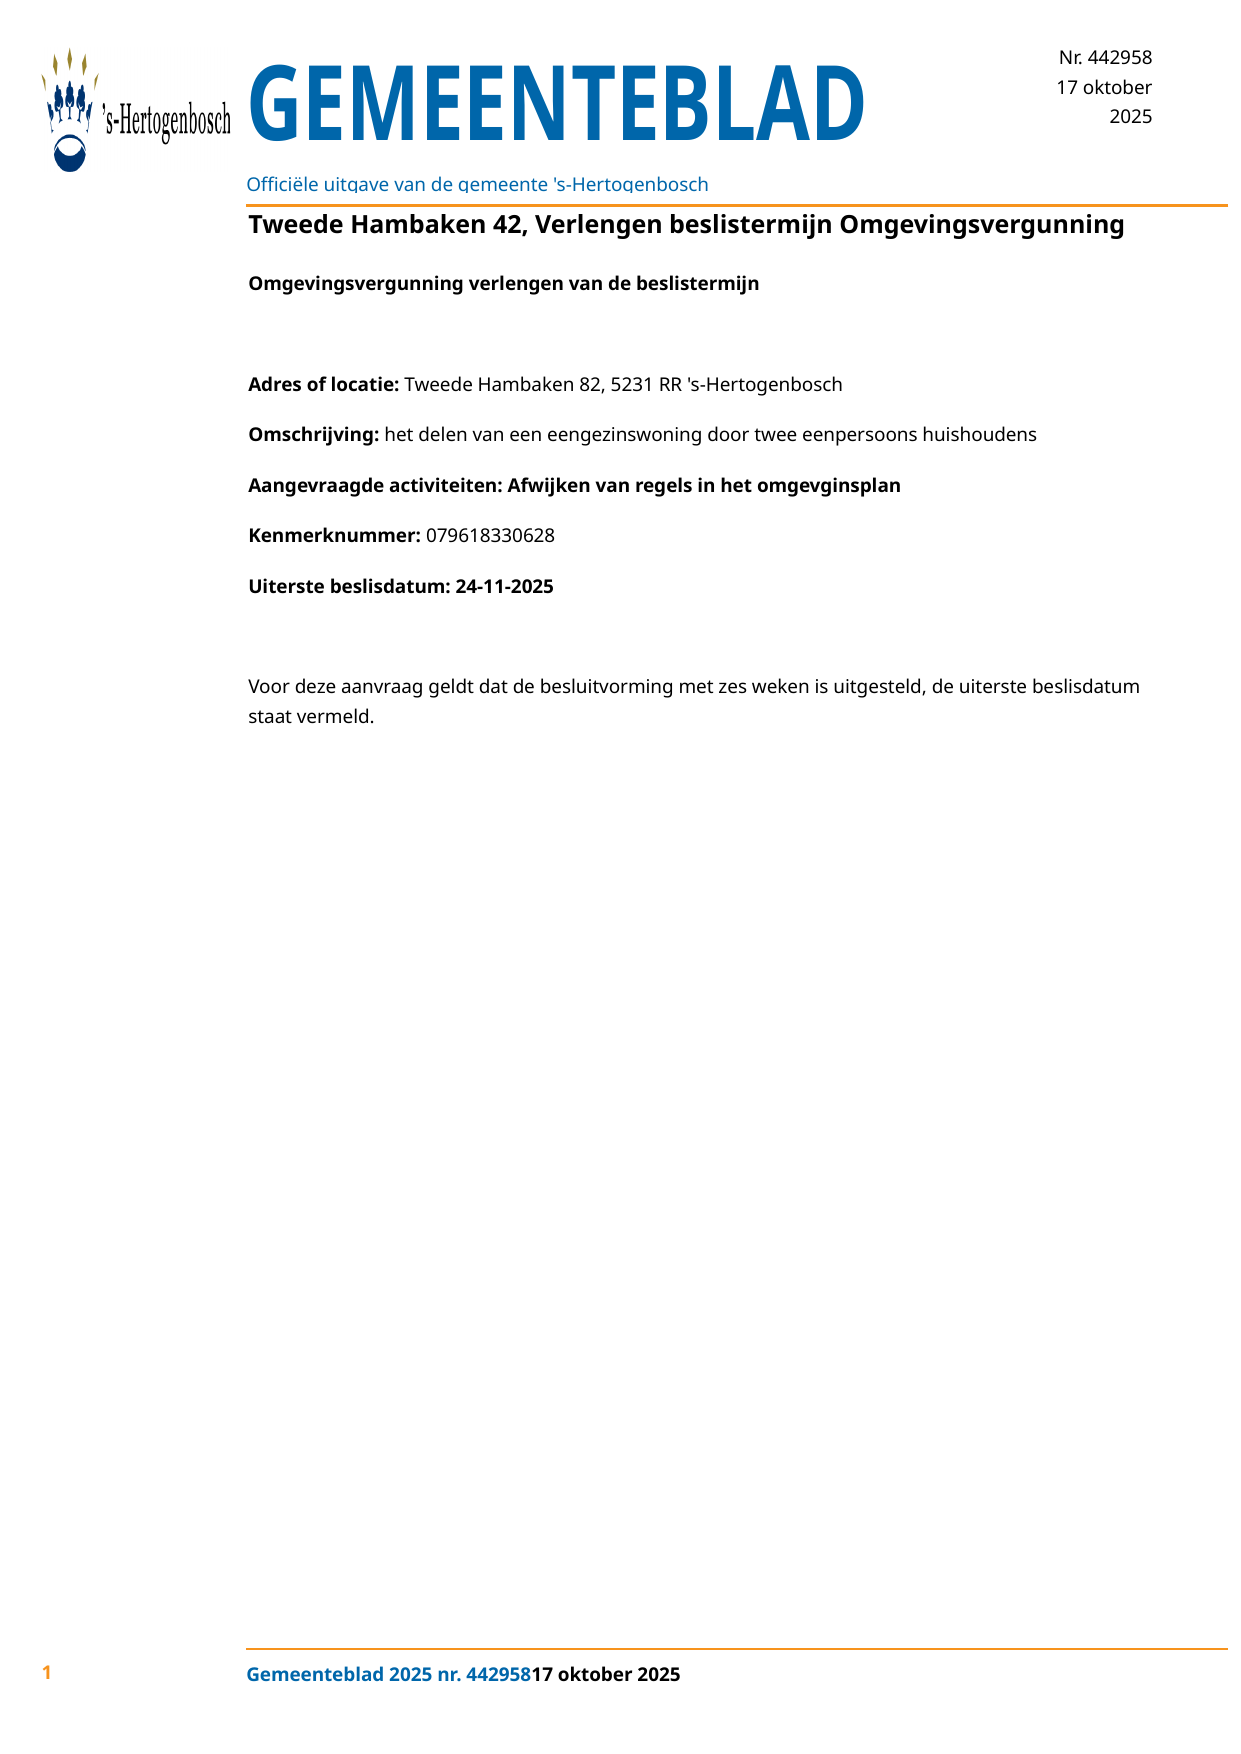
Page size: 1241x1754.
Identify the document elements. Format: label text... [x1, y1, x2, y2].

text Omschrijving: het delen van een eengezinswoning door twee eenpersoons huishoudens [248, 422, 1152, 447]
text Adres of locatie: Tweede Hambaken 82, 5231 RR 's-Hertogenbosch [248, 371, 1152, 397]
text Omgevingsvergunning verlengen van de beslistermijn [248, 270, 1152, 296]
text Uiterste beslisdatum: 24-11-2025 [248, 573, 1152, 598]
text Kenmerknummer: 079618330628 [248, 522, 1152, 548]
text Voor deze aanvraag geldt dat de besluitvorming met zes weken is uitgesteld, de uiterste beslisdatum staat vermeld. [248, 674, 1152, 729]
picture [41, 47, 231, 172]
text Aangevraagde activiteiten: Afwijken van regels in het omgevginsplan [248, 472, 1152, 498]
text Tweede Hambaken 42, Verlengen beslistermijn Omgevingsvergunning [248, 207, 1152, 241]
